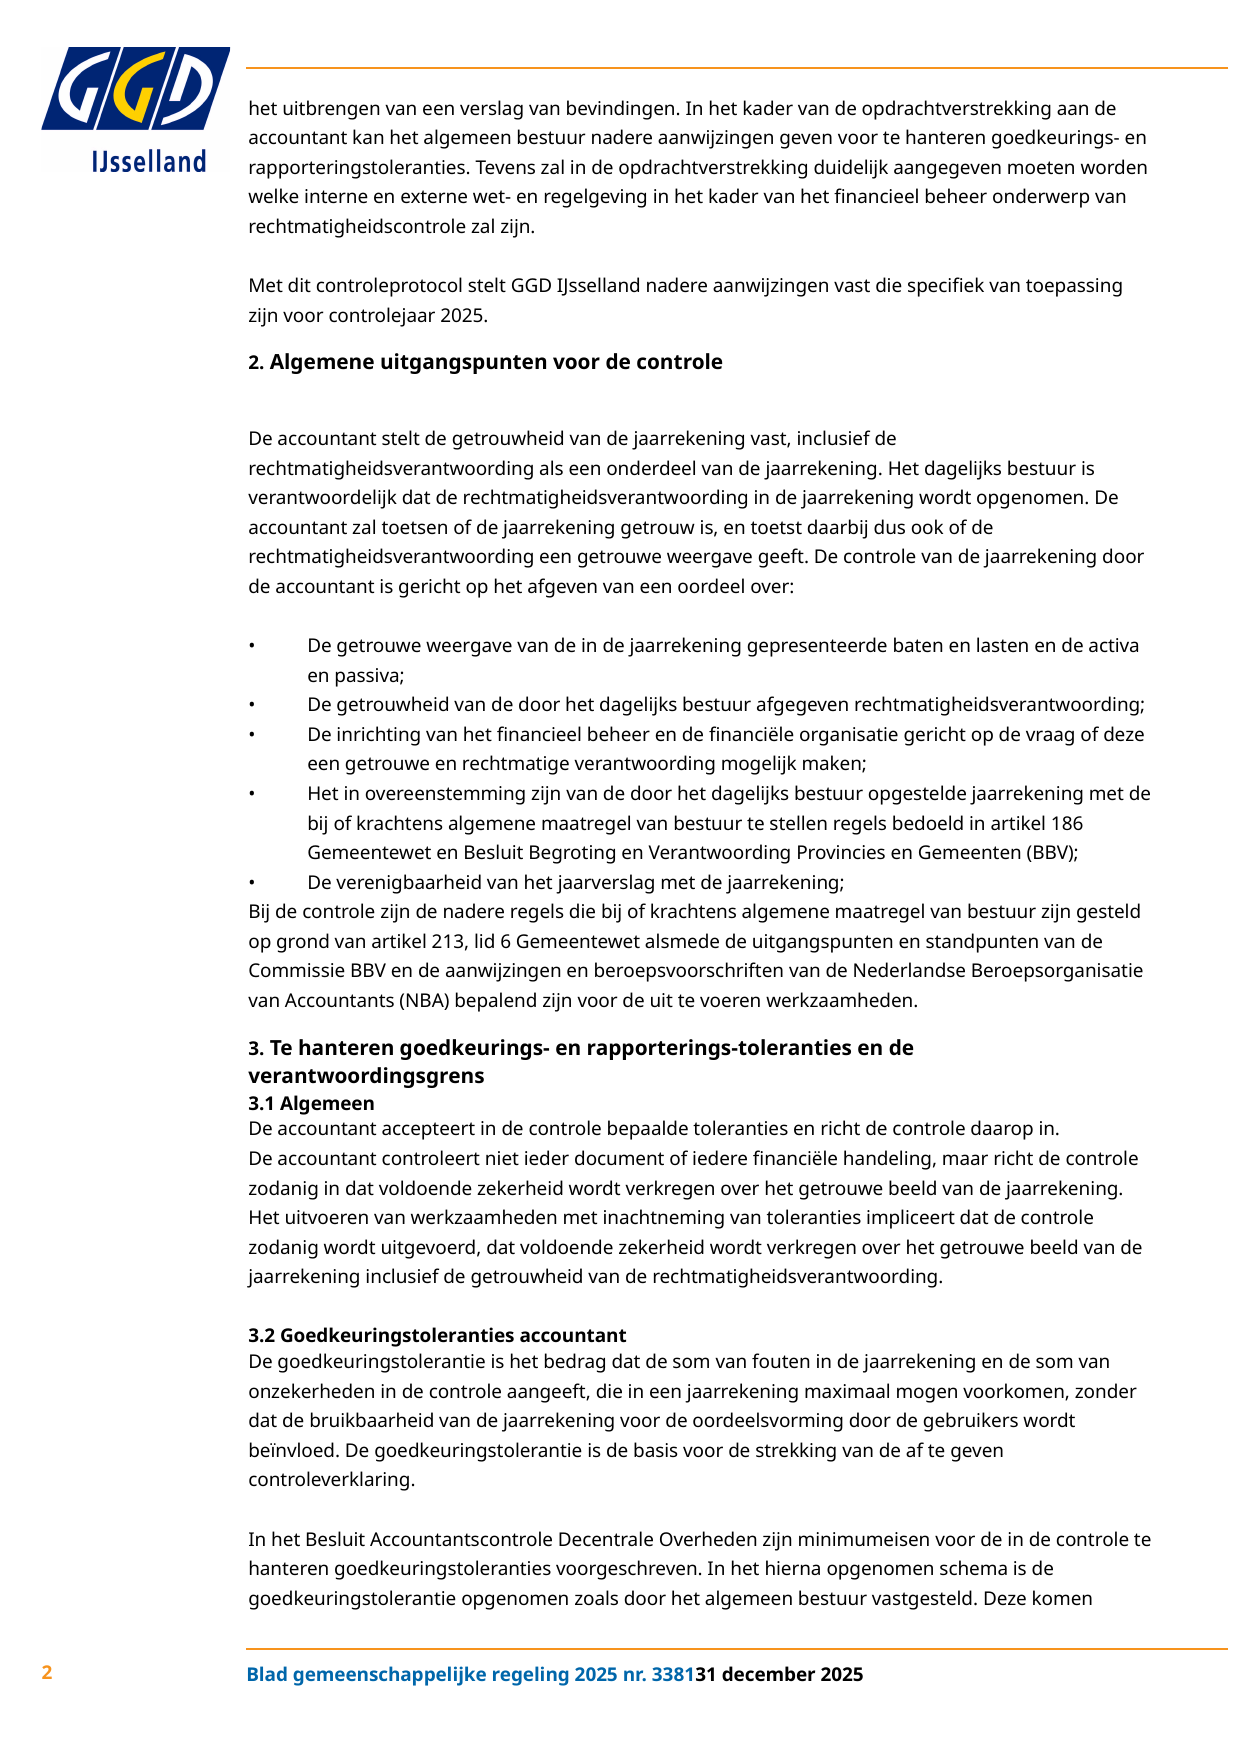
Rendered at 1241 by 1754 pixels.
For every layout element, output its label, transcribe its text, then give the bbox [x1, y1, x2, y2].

text op grond van artikel 213, lid 6 Gemeentewet alsmede de uitgangspunten en standpunten van de Commissie BBV en de aanwijzingen en beroepsvoorschriften van de Nederlandse Beroepsorganisatie van Accountants (NBA) bepalend zijn voor de uit te voeren werkzaamheden. [248, 928, 1152, 1013]
picture [41, 47, 231, 172]
text In het Besluit Accountantscontrole Decentrale Overheden zijn minimumeisen voor de in de controle te hanteren goedkeuringstoleranties voorgeschreven. In het hierna opgenomen schema is de goedkeuringstolerantie opgenomen zoals door het algemeen bestuur vastgesteld. Deze komen [248, 1526, 1152, 1611]
text De accountant controleert niet ieder document of iedere financiële handeling, maar richt de controle zodanig in dat voldoende zekerheid wordt verkregen over het getrouwe beeld van de jaarrekening. Het uitvoeren van werkzaamheden met inachtneming van toleranties impliceert dat de controle zodanig wordt uitgevoerd, dat voldoende zekerheid wordt verkregen over het getrouwe beeld van de jaarrekening inclusief de getrouwheid van de rechtmatigheidsverantwoording. [248, 1145, 1152, 1289]
text De goedkeuringstolerantie is het bedrag dat de som van fouten in de jaarrekening en de som van onzekerheden in de controle aangeeft, die in een jaarrekening maximaal mogen voorkomen, zonder dat de bruikbaarheid van de jaarrekening voor de oordeelsvorming door de gebruikers wordt beïnvloed. De goedkeuringstolerantie is de basis voor de strekking van de af te geven controleverklaring. [248, 1348, 1152, 1492]
text De accountant stelt de getrouwheid van de jaarrekening vast, inclusief de rechtmatigheidsverantwoording als een onderdeel van de jaarrekening. Het dagelijks bestuur is verantwoordelijk dat de rechtmatigheidsverantwoording in de jaarrekening wordt opgenomen. De accountant zal toetsen of de jaarrekening getrouw is, en toetst daarbij dus ook of de rechtmatigheidsverantwoording een getrouwe weergave geeft. De controle van de jaarrekening door de accountant is gericht op het afgeven van een oordeel over: [248, 425, 1152, 599]
text het uitbrengen van een verslag van bevindingen. In het kader van de opdrachtverstrekking aan de accountant kan het algemeen bestuur nadere aanwijzingen geven voor te hanteren goedkeurings- en rapporteringstoleranties. Tevens zal in de opdrachtverstrekking duidelijk aangegeven moeten worden welke interne en externe wet- en regelgeving in het kader van het financieel beheer onderwerp van rechtmatigheidscontrole zal zijn. [248, 95, 1152, 239]
list De getrouwheid van de door het dagelijks bestuur afgegeven rechtmatigheidsverantwoording; [248, 691, 1152, 717]
text 3.2 Goedkeuringstoleranties accountant [248, 1323, 1152, 1348]
text 2. Algemene uitgangspunten voor de controle [248, 347, 1152, 376]
list Het in overeenstemming zijn van de door het dagelijks bestuur opgestelde jaarrekening met de bij of krachtens algemene maatregel van bestuur te stellen regels bedoeld in artikel 186 Gemeentewet en Besluit Begroting en Verantwoording Provincies en Gemeenten (BBV); [248, 780, 1152, 865]
list De inrichting van het financieel beheer en de financiële organisatie gericht op de vraag of deze een getrouwe en rechtmatige verantwoording mogelijk maken; [248, 721, 1152, 776]
list De verenigbaarheid van het jaarverslag met de jaarrekening; [248, 869, 1152, 895]
list De getrouwe weergave van de in de jaarrekening gepresenteerde baten en lasten en de activa en passiva; [248, 632, 1152, 688]
text Met dit controleprotocol stelt GGD IJsselland nadere aanwijzingen vast die specifiek van toepassing zijn voor controlejaar 2025. [248, 272, 1152, 328]
text 3. Te hanteren goedkeurings- en rapporterings-toleranties en de verantwoordingsgrens [248, 1033, 1152, 1090]
text De accountant accepteert in de controle bepaalde toleranties en richt de controle daarop in. [248, 1116, 1152, 1141]
text 3.1 Algemeen [248, 1090, 1152, 1116]
text Bij de controle zijn de nadere regels die bij of krachtens algemene maatregel van bestuur zijn gesteld [248, 898, 1152, 924]
